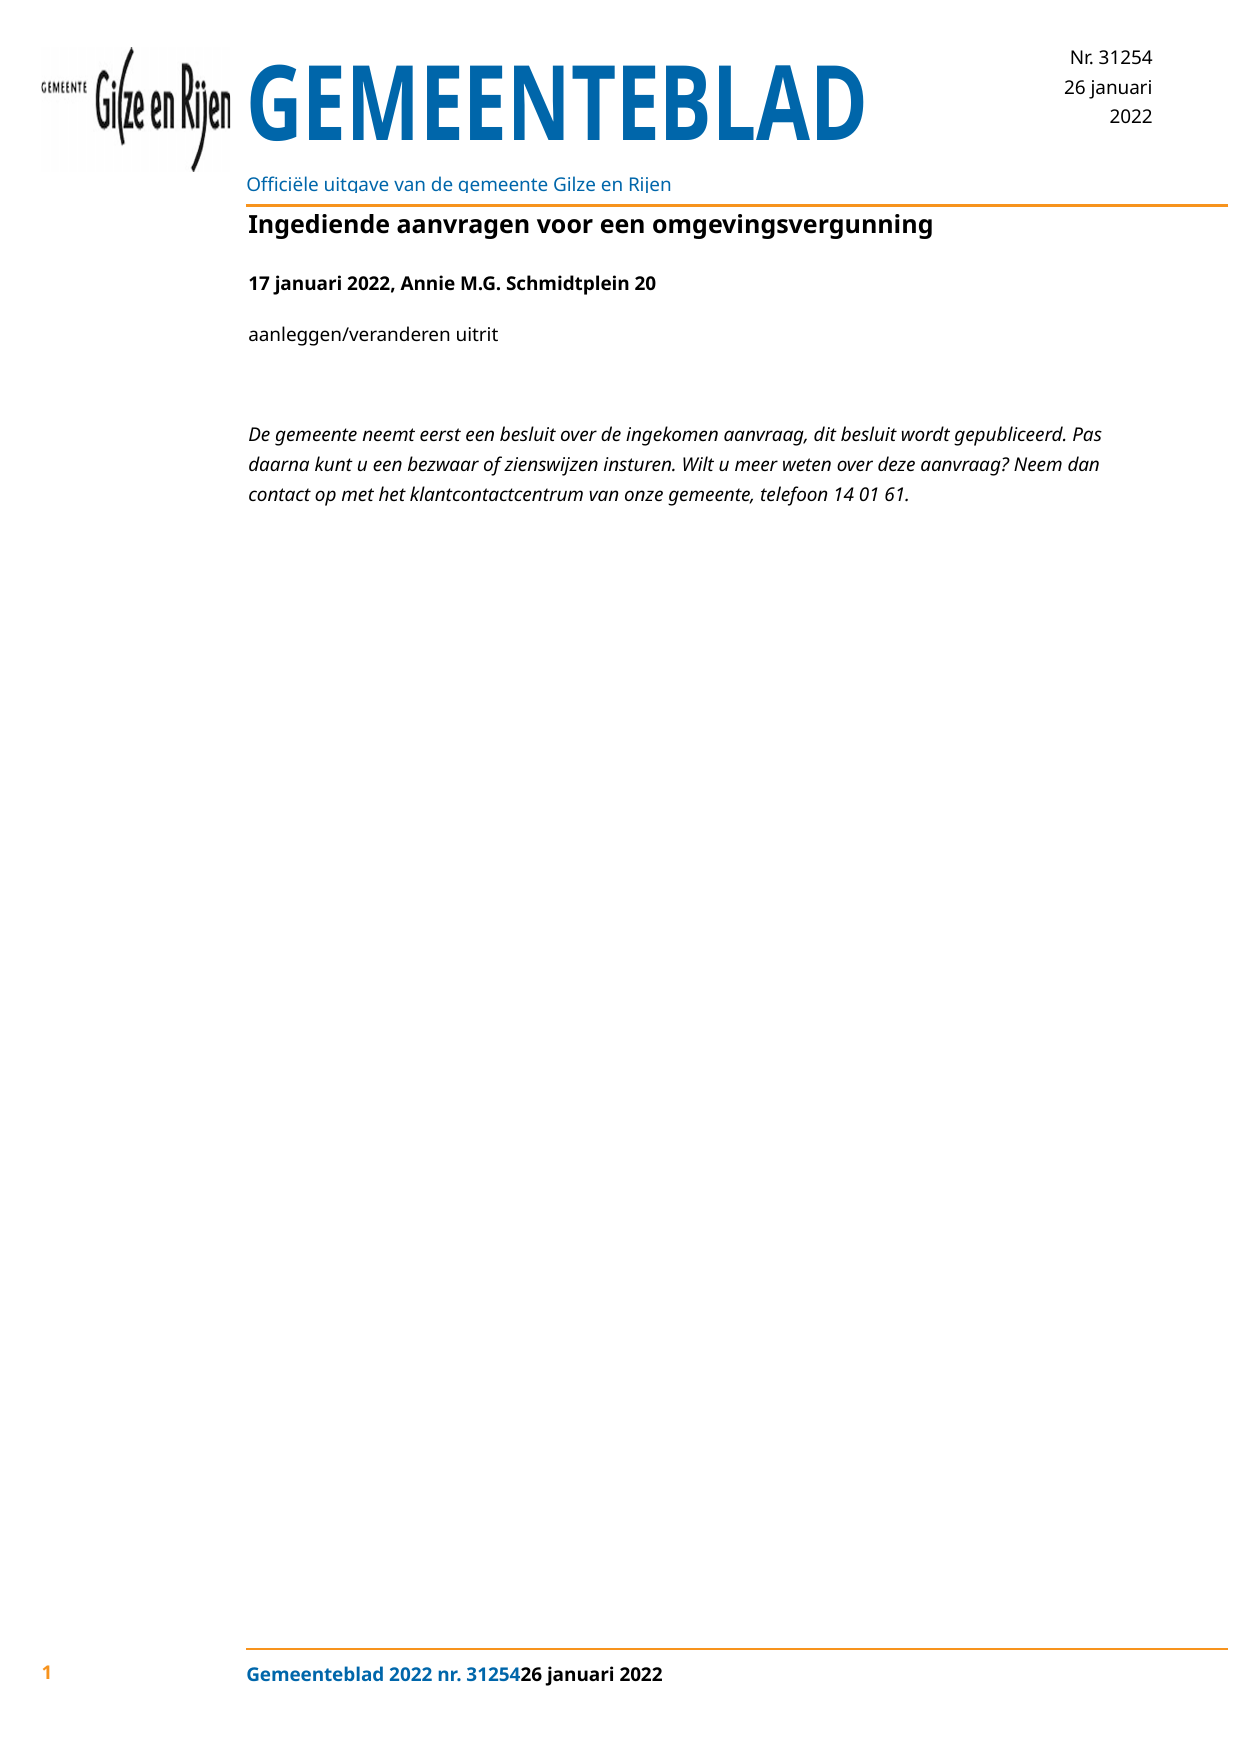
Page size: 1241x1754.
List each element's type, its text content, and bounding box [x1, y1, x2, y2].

text De gemeente neemt eerst een besluit over de ingekomen aanvraag, dit besluit wordt gepubliceerd. Pas daarna kunt u een bezwaar of zienswijzen insturen. Wilt u meer weten over deze aanvraag? Neem dan contact op met het klantcontactcentrum van onze gemeente, telefoon 14 01 61. [248, 422, 1152, 506]
text Ingediende aanvragen voor een omgevingsvergunning [248, 207, 1152, 241]
text 17 januari 2022, Annie M.G. Schmidtplein 20 [248, 270, 1152, 296]
picture [41, 47, 231, 172]
text aanleggen/veranderen uitrit [248, 321, 1152, 346]
